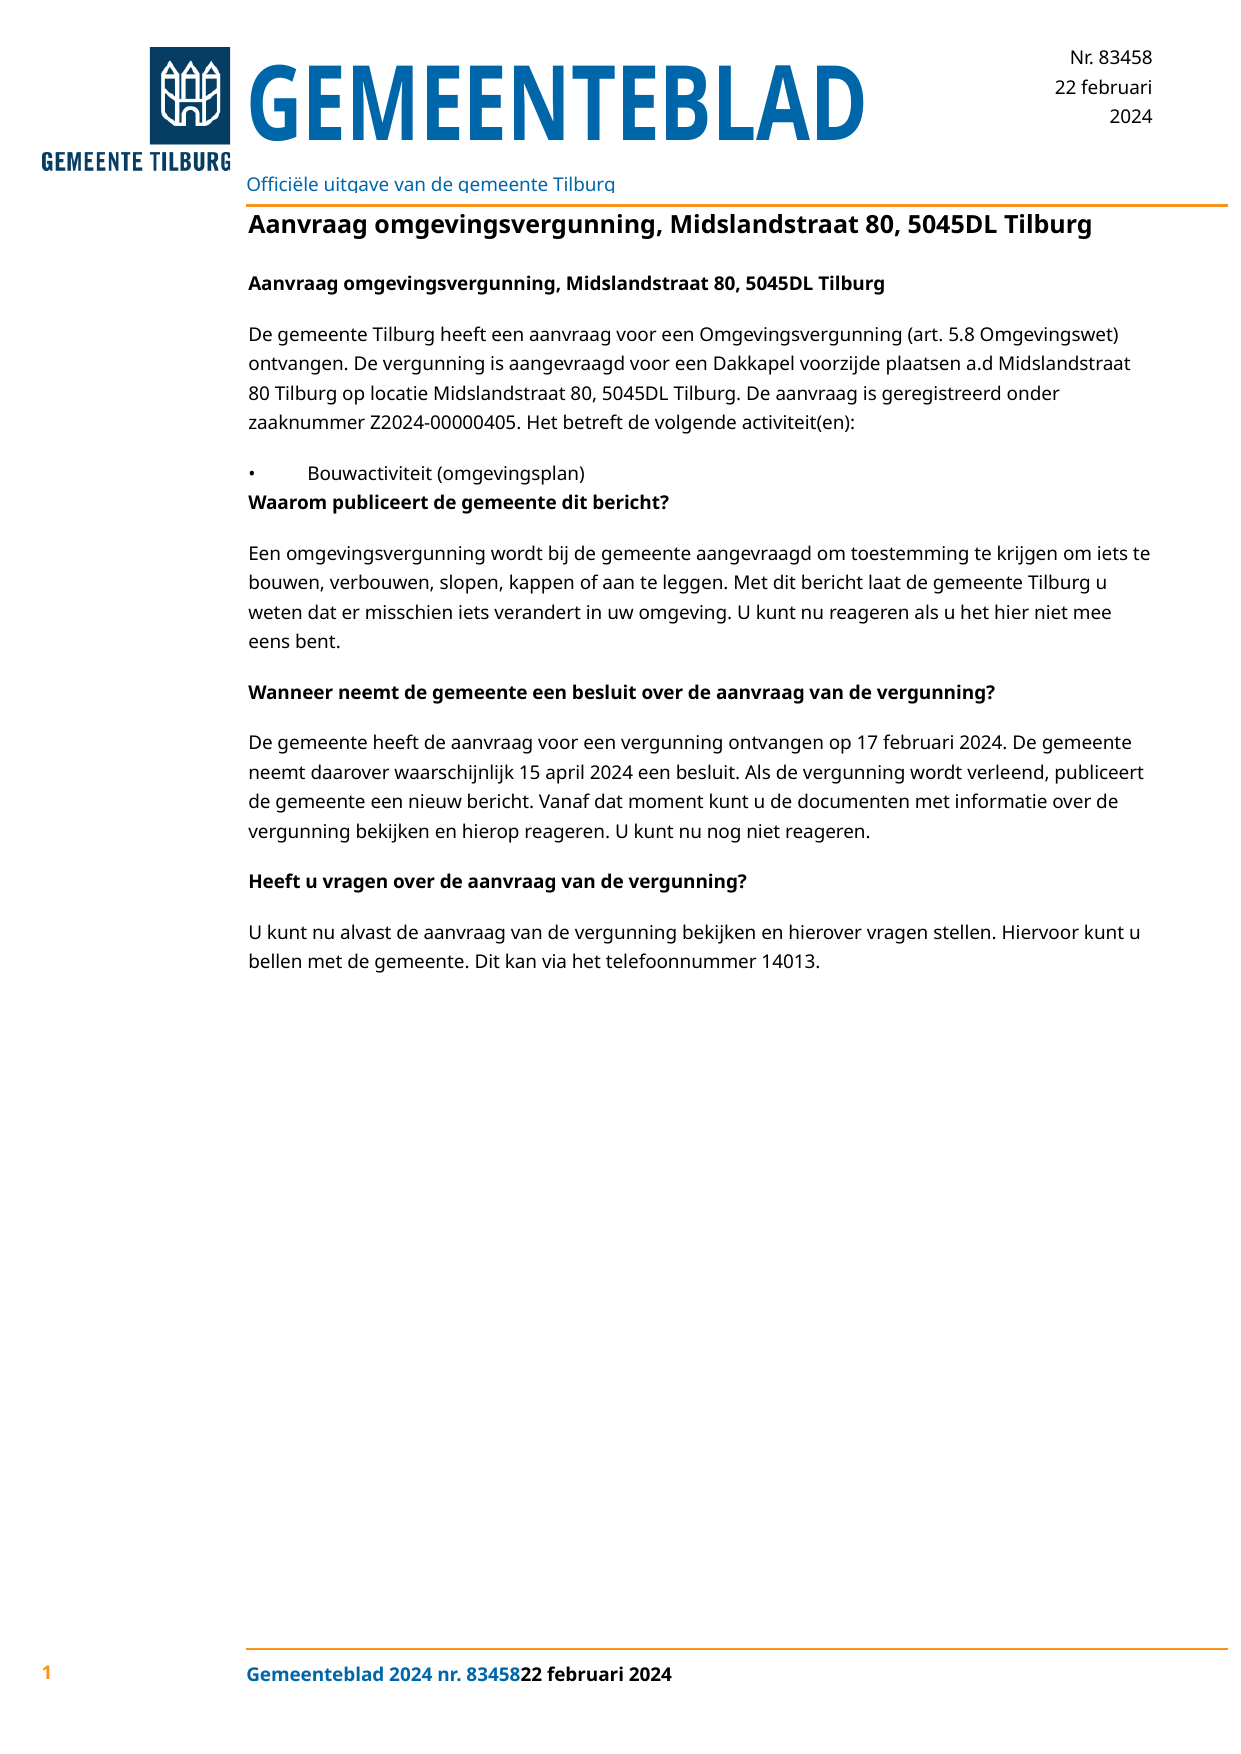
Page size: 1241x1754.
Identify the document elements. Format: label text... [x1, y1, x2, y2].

text De gemeente Tilburg heeft een aanvraag voor een Omgevingsvergunning (art. 5.8 Omgevingswet) ontvangen. De vergunning is aangevraagd voor een Dakkapel voorzijde plaatsen a.d Midslandstraat 80 Tilburg op locatie Midslandstraat 80, 5045DL Tilburg. De aanvraag is geregistreerd onder zaaknummer Z2024-00000405. Het betreft de volgende activiteit(en): [248, 321, 1152, 435]
text U kunt nu alvast de aanvraag van de vergunning bekijken en hierover vragen stellen. Hiervoor kunt u bellen met de gemeente. Dit kan via het telefoonnummer 14013. [248, 919, 1152, 974]
text Heeft u vragen over de aanvraag van de vergunning? [248, 869, 1152, 894]
text De gemeente heeft de aanvraag voor een vergunning ontvangen op 17 februari 2024. De gemeente neemt daarover waarschijnlijk 15 april 2024 een besluit. Als de vergunning wordt verleend, publiceert de gemeente een nieuw bericht. Vanaf dat moment kunt u de documenten met informatie over de vergunning bekijken en hierop reageren. U kunt nu nog niet reageren. [248, 729, 1152, 844]
picture [41, 47, 231, 172]
text Wanneer neemt de gemeente een besluit over de aanvraag van de vergunning? [248, 679, 1152, 705]
text Een omgevingsvergunning wordt bij de gemeente aangevraagd om toestemming te krijgen om iets te bouwen, verbouwen, slopen, kappen of aan te leggen. Met dit bericht laat de gemeente Tilburg u weten dat er misschien iets verandert in uw omgeving. U kunt nu reageren als u het hier niet mee eens bent. [248, 540, 1152, 654]
text Aanvraag omgevingsvergunning, Midslandstraat 80, 5045DL Tilburg [248, 270, 1152, 296]
list Bouwactiviteit (omgevingsplan) [248, 460, 1152, 486]
text Aanvraag omgevingsvergunning, Midslandstraat 80, 5045DL Tilburg [248, 207, 1152, 241]
text Waarom publiceert de gemeente dit bericht? [248, 489, 1152, 515]
